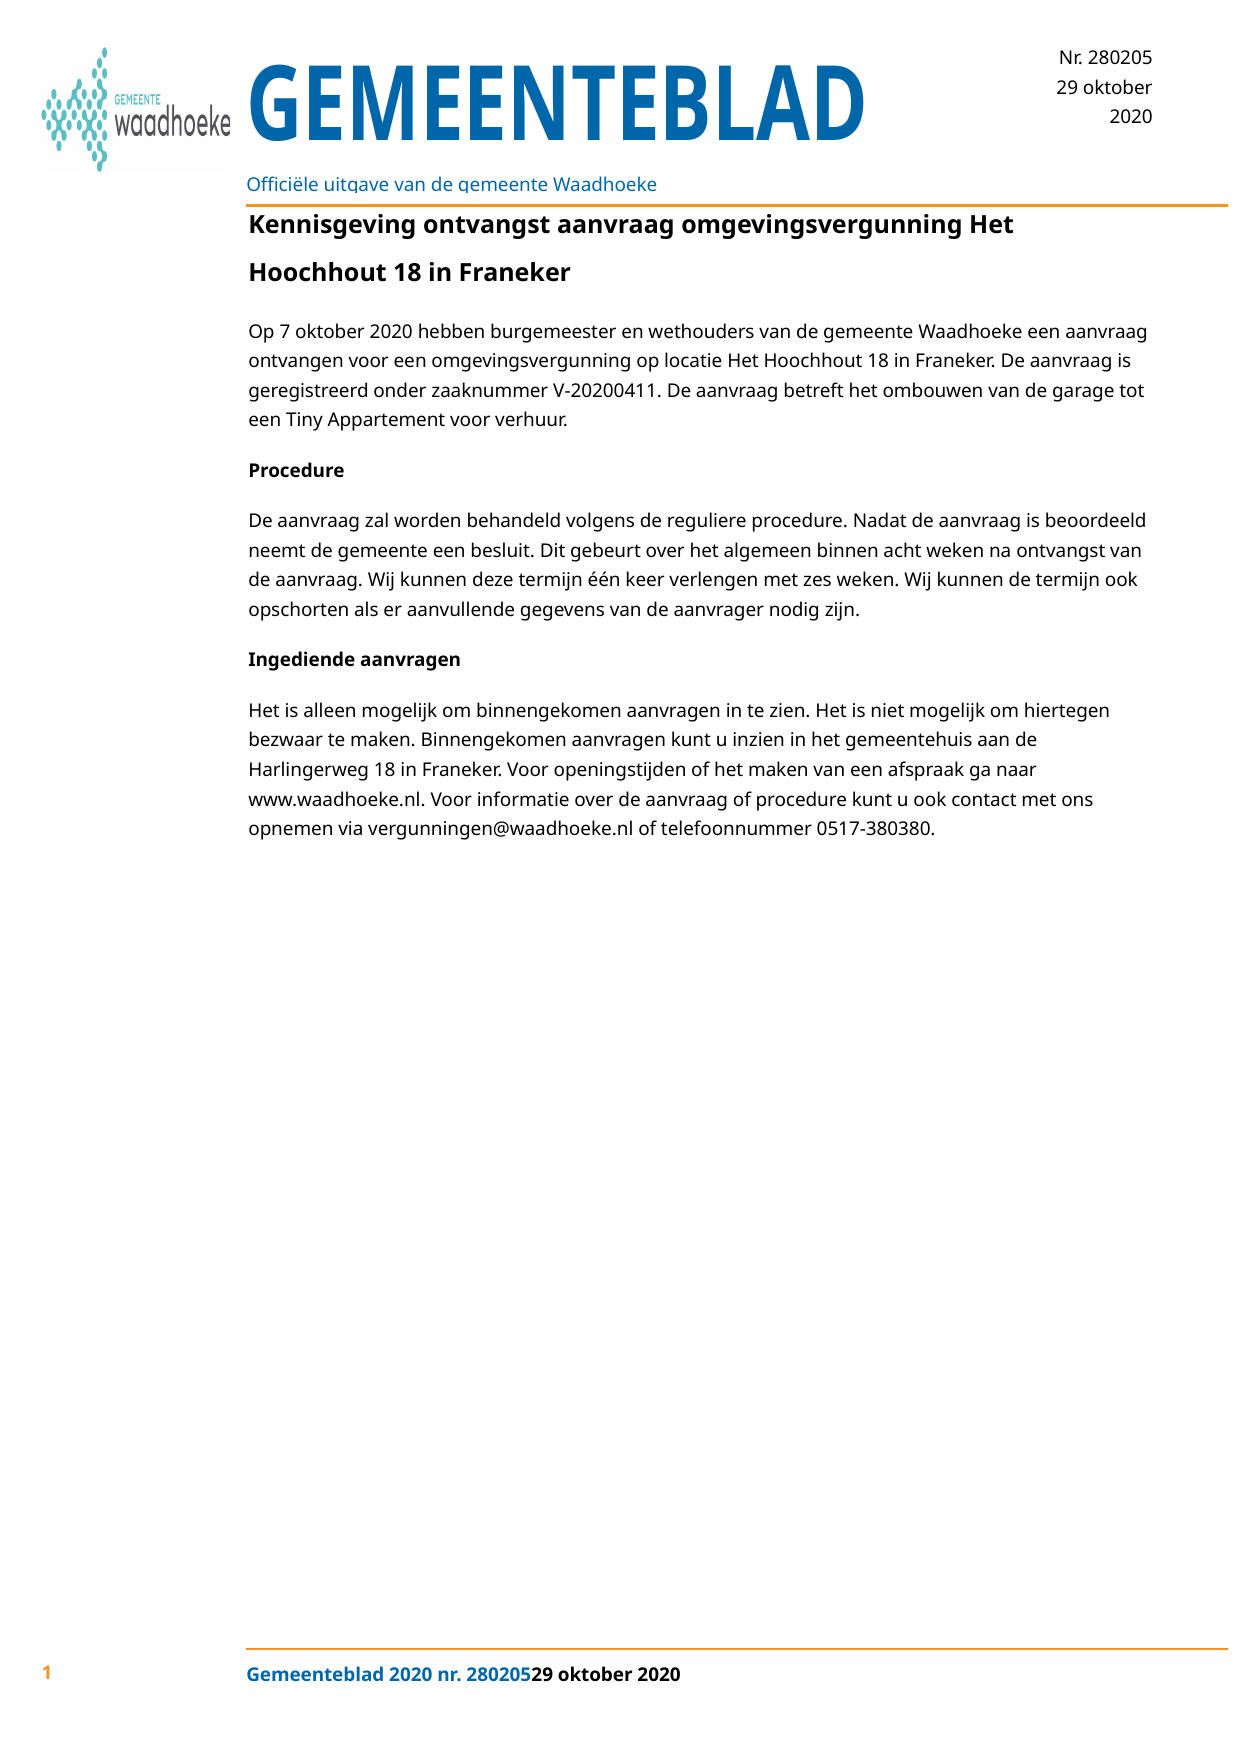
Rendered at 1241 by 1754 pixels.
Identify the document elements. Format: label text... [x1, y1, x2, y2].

text Het is alleen mogelijk om binnengekomen aanvragen in te zien. Het is niet mogelijk om hiertegen bezwaar te maken. Binnengekomen aanvragen kunt u inzien in het gemeentehuis aan de Harlingerweg 18 in Franeker. Voor openingstijden of het maken van een afspraak ga naar www.waadhoeke.nl. Voor informatie over de aanvraag of procedure kunt u ook contact met ons opnemen via vergunningen@waadhoeke.nl of telefoonnummer 0517-380380. [248, 697, 1152, 841]
text De aanvraag zal worden behandeld volgens de reguliere procedure. Nadat de aanvraag is beoordeeld neemt de gemeente een besluit. Dit gebeurt over het algemeen binnen acht weken na ontvangst van de aanvraag. Wij kunnen deze termijn één keer verlengen met zes weken. Wij kunnen de termijn ook opschorten als er aanvullende gegevens van de aanvrager nodig zijn. [248, 507, 1152, 622]
text Kennisgeving ontvangst aanvraag omgevingsvergunning Het Hoochhout 18 in Franeker [248, 207, 1152, 288]
text Procedure [248, 457, 1152, 483]
picture [41, 47, 231, 172]
text Ingediende aanvragen [248, 647, 1152, 672]
text Op 7 oktober 2020 hebben burgemeester en wethouders van de gemeente Waadhoeke een aanvraag ontvangen voor een omgevingsvergunning op locatie Het Hoochhout 18 in Franeker. De aanvraag is geregistreerd onder zaaknummer V-20200411. De aanvraag betreft het ombouwen van de garage tot een Tiny Appartement voor verhuur. [248, 318, 1152, 432]
